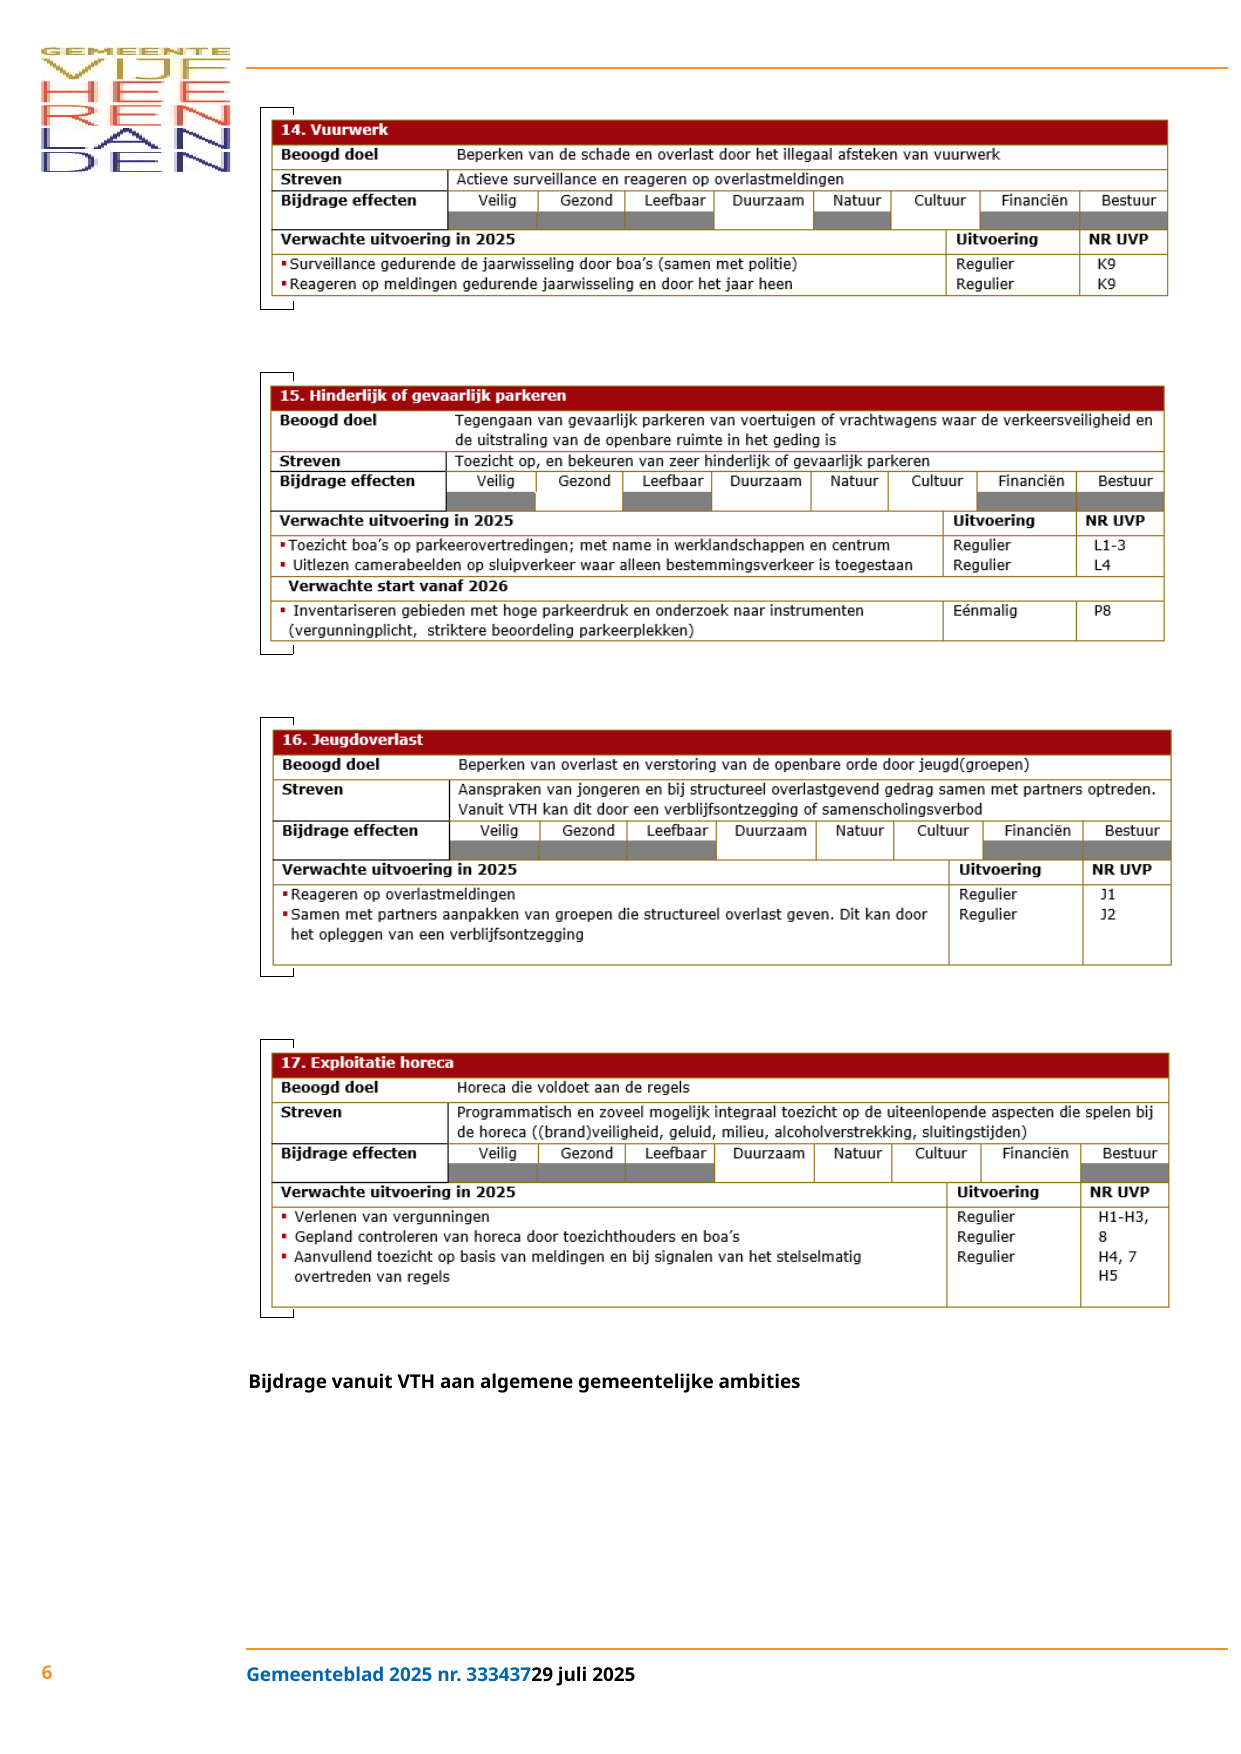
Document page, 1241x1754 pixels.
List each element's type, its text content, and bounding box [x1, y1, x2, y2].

picture [268, 1048, 1173, 1309]
picture [268, 725, 1173, 968]
picture [268, 381, 1173, 645]
picture [41, 47, 231, 172]
picture [268, 115, 1173, 301]
text Bijdrage vanuit VTH aan algemene gemeentelijke ambities [248, 1368, 1152, 1394]
